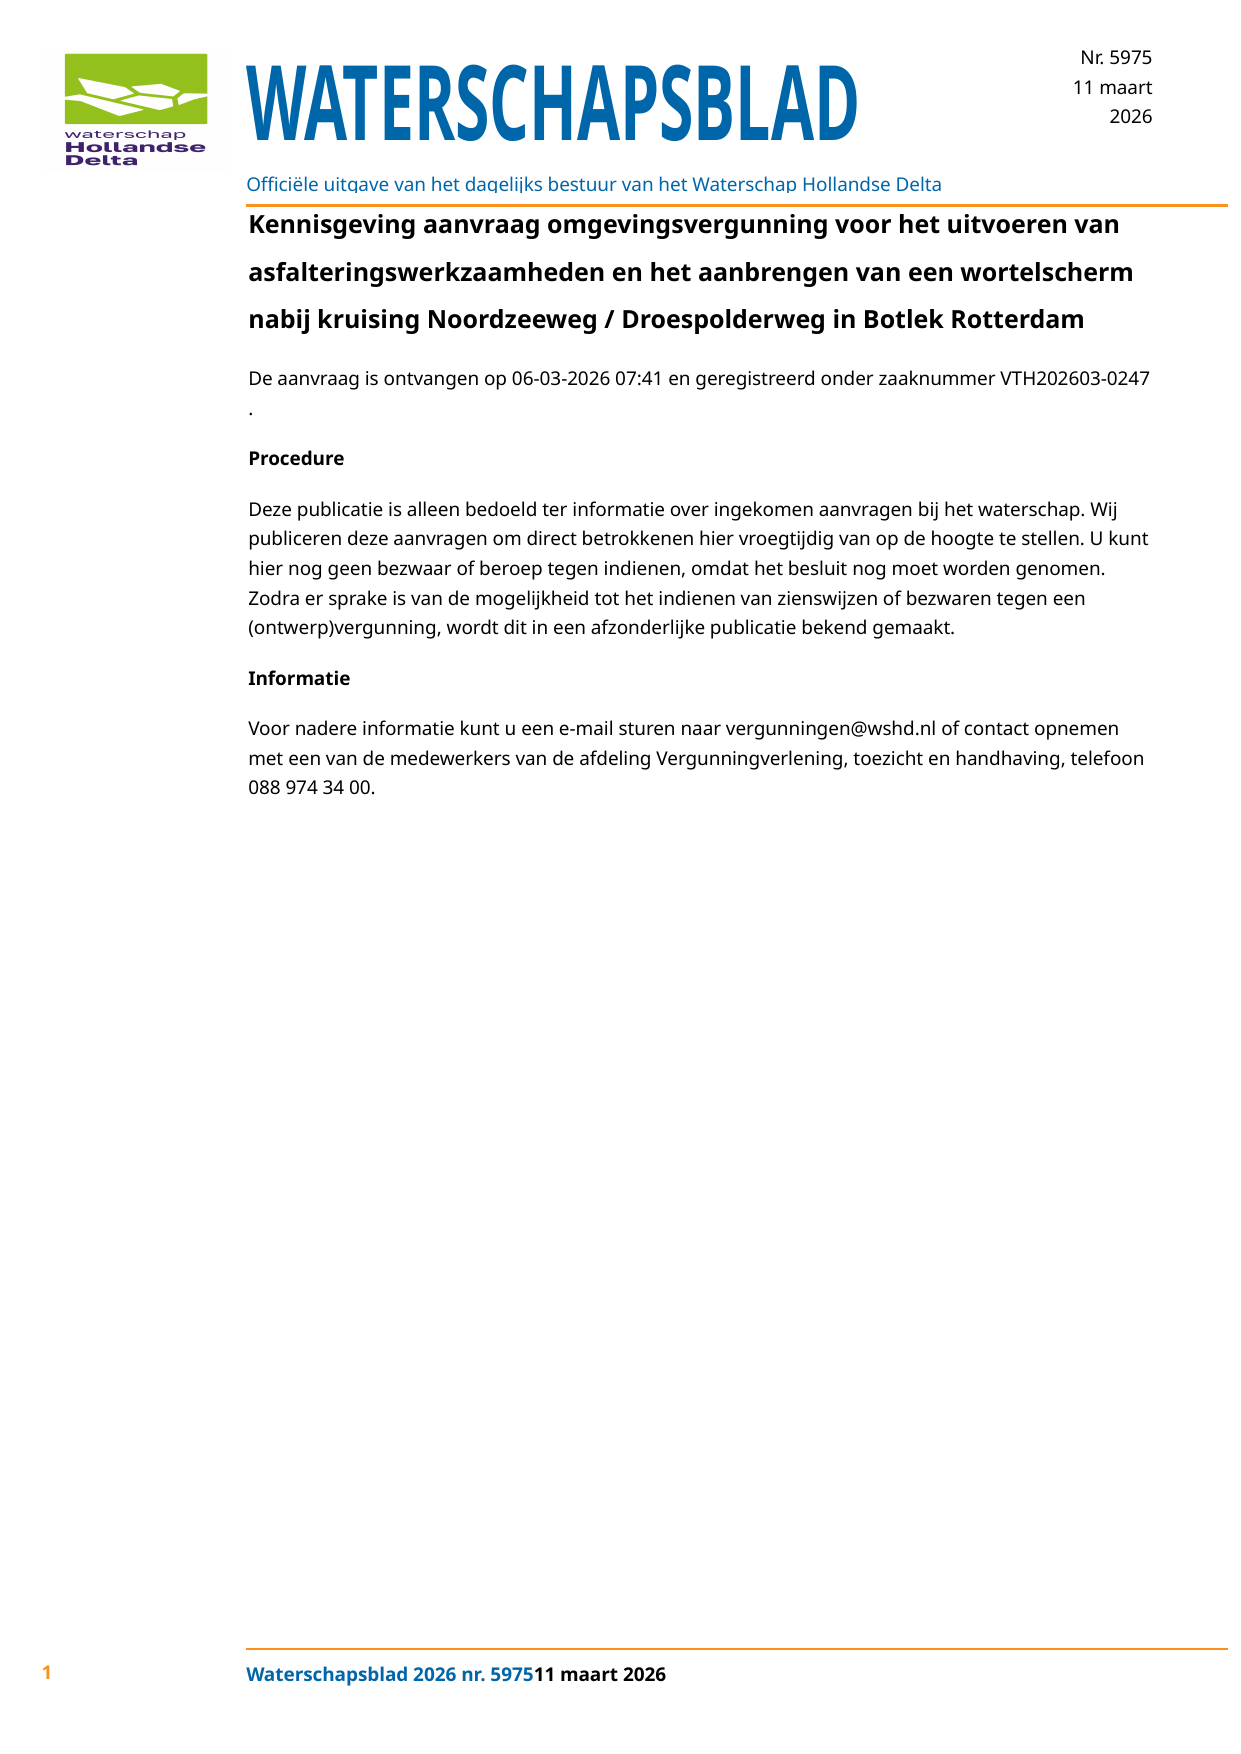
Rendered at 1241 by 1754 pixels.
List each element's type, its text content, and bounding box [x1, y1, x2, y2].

picture [41, 47, 231, 172]
text Kennisgeving aanvraag omgevingsvergunning voor het uitvoeren van asfalteringswerkzaamheden en het aanbrengen van een wortelscherm nabij kruising Noordzeeweg / Droespolderweg in Botlek Rotterdam [248, 207, 1152, 336]
text Procedure [248, 446, 1152, 471]
text Voor nadere informatie kunt u een e-mail sturen naar vergunningen@wshd.nl of contact opnemen met een van de medewerkers van de afdeling Vergunningverlening, toezicht en handhaving, telefoon 088 974 34 00. [248, 715, 1152, 800]
text Deze publicatie is alleen bedoeld ter informatie over ingekomen aanvragen bij het waterschap. Wij publiceren deze aanvragen om direct betrokkenen hier vroegtijdig van op de hoogte te stellen. U kunt hier nog geen bezwaar of beroep tegen indienen, omdat het besluit nog moet worden genomen. Zodra er sprake is van de mogelijkheid tot het indienen van zienswijzen of bezwaren tegen een (ontwerp)vergunning, wordt dit in een afzonderlijke publicatie bekend gemaakt. [248, 496, 1152, 640]
text De aanvraag is ontvangen op 06-03-2026 07:41 en geregistreerd onder zaaknummer VTH202603-0247 . [248, 366, 1152, 421]
text Informatie [248, 665, 1152, 690]
